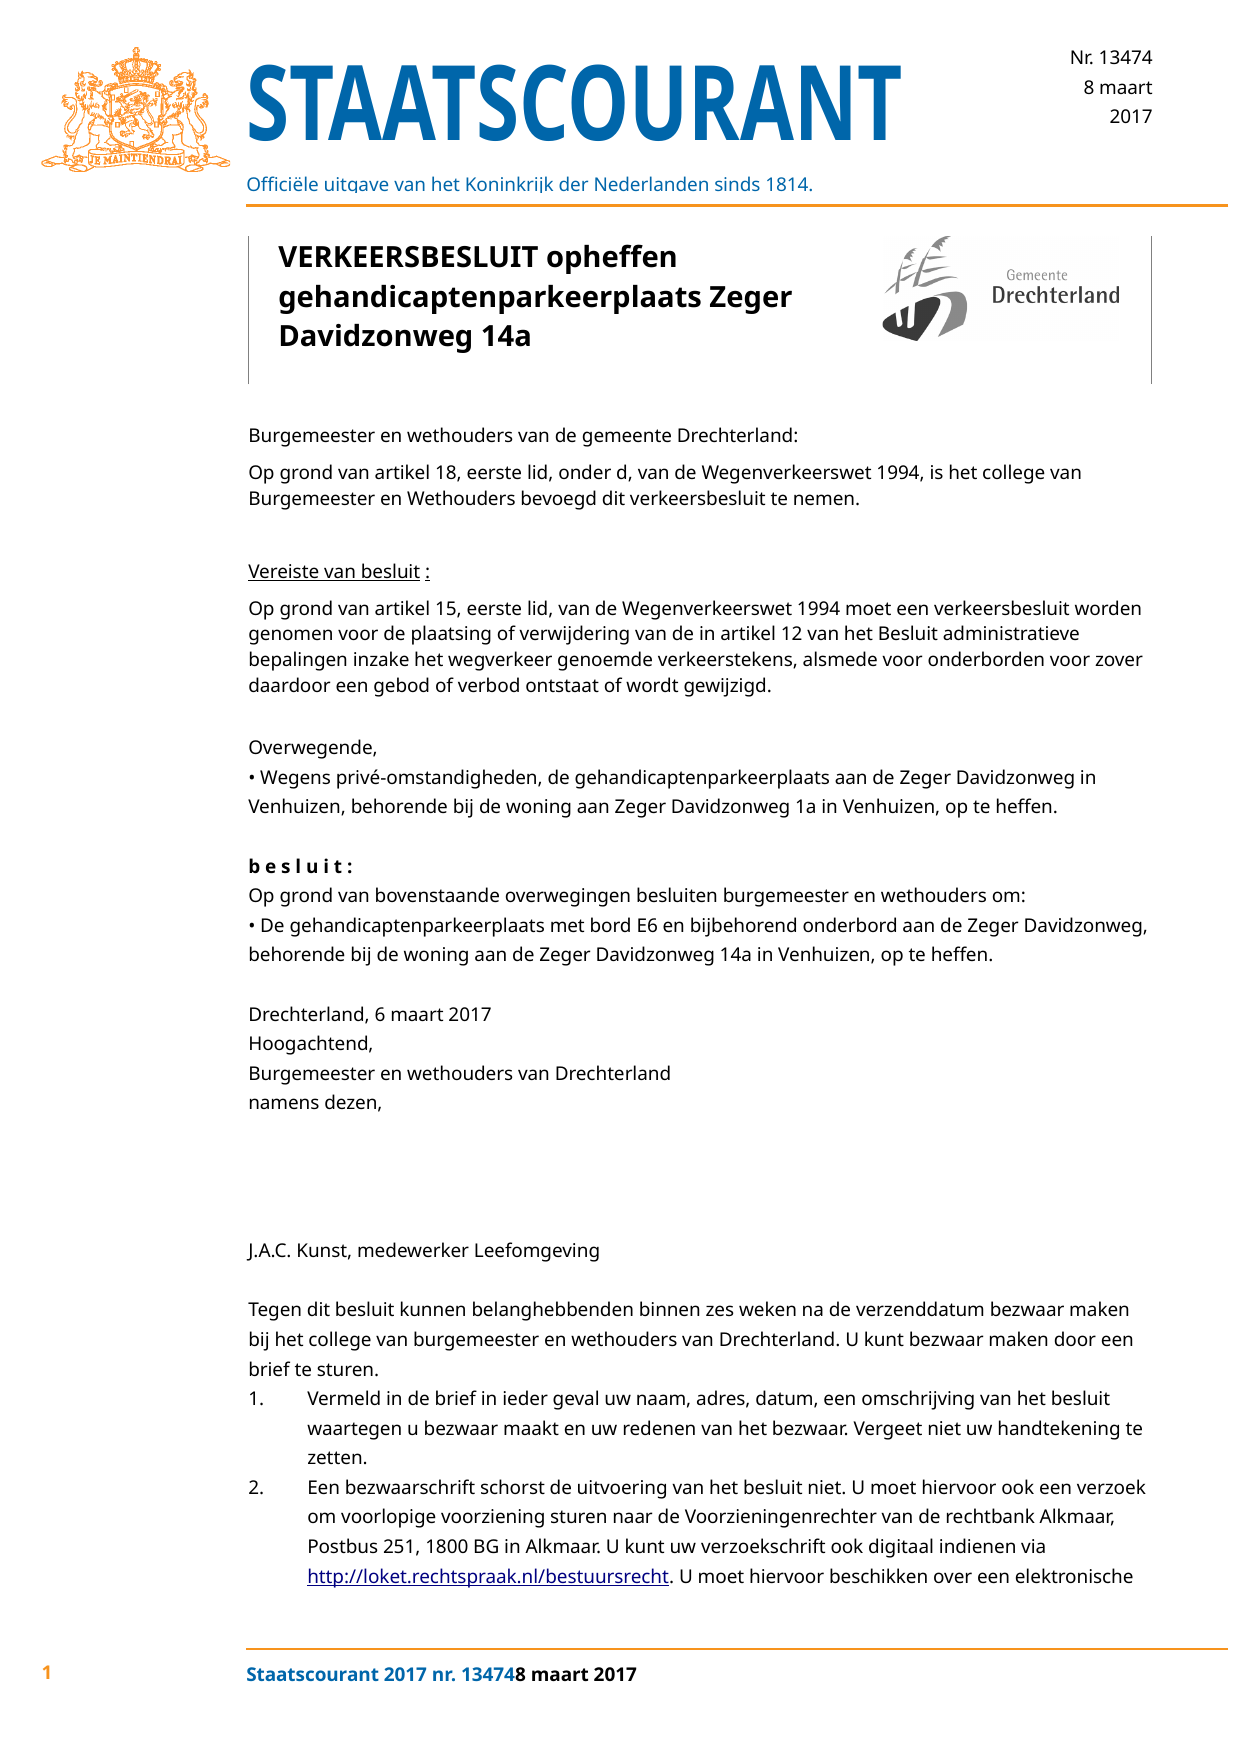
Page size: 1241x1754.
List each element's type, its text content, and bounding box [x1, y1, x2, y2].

list Vermeld in de brief in ieder geval uw naam, adres, datum, een omschrijving van het besluit waartegen u bezwaar maakt en uw redenen van het bezwaar. Vergeet niet uw handtekening te zetten. [248, 1385, 1152, 1470]
list Een bezwaarschrift schorst de uitvoering van het besluit niet. U moet hiervoor ook een verzoek om voorlopige voorziening sturen naar de Voorzieningenrechter van de rechtbank Alkmaar, Postbus 251, 1800 BG in Alkmaar. U kunt uw verzoekschrift ook digitaal indienen via http://loket.rechtspraak.nl/bestuursrecht. U moet hiervoor beschikken over een elektronische [248, 1474, 1152, 1589]
picture [41, 47, 231, 172]
text Overwegende, [248, 734, 1152, 760]
text Drechterland, 6 maart 2017 [248, 1001, 1152, 1027]
text namens dezen, [248, 1089, 1152, 1115]
text b e s l u i t : [248, 853, 1152, 879]
text Burgemeester en wethouders van Drechterland [248, 1060, 1152, 1086]
text • Wegens privé-omstandigheden, de gehandicaptenparkeerplaats aan de Zeger Davidzonweg in Venhuizen, behorende bij de woning aan Zeger Davidzonweg 1a in Venhuizen, op te heffen. [248, 764, 1152, 819]
table_header VERKEERSBESLUIT opheffen gehandicaptenparkeerplaats Zeger Davidzonweg 14a [249, 236, 850, 384]
text J.A.C. Kunst, medewerker Leefomgeving [248, 1237, 1152, 1263]
text Op grond van artikel 15, eerste lid, van de Wegenverkeerswet 1994 moet een verkeersbesluit worden genomen voor de plaatsing of verwijdering van de in artikel 12 van het Besluit administratieve bepalingen inzake het wegverkeer genoemde verkeerstekens, alsmede voor onderborden voor zover daardoor een gebod of verbod ontstaat of wordt gewijzigd. [248, 595, 1152, 698]
text Hoogachtend, [248, 1030, 1152, 1056]
text Vereiste van besluit : [248, 558, 1152, 584]
table_header [850, 236, 1151, 384]
text Op grond van artikel 18, eerste lid, onder d, van de Wegenverkeerswet 1994, is het college van Burgemeester en Wethouders bevoegd dit verkeersbesluit te nemen. [248, 459, 1152, 510]
picture [882, 236, 1119, 341]
text Burgemeester en wethouders van de gemeente Drechterland: [248, 422, 1152, 448]
text Tegen dit besluit kunnen belanghebbenden binnen zes weken na de verzenddatum bezwaar maken bij het college van burgemeester en wethouders van Drechterland. U kunt bezwaar maken door een brief te sturen. [248, 1297, 1152, 1382]
text Op grond van bovenstaande overwegingen besluiten burgemeester en wethouders om: [248, 882, 1152, 908]
text • De gehandicaptenparkeerplaats met bord E6 en bijbehorend onderbord aan de Zeger Davidzonweg, behorende bij de woning aan de Zeger Davidzonweg 14a in Venhuizen, op te heffen. [248, 912, 1152, 967]
